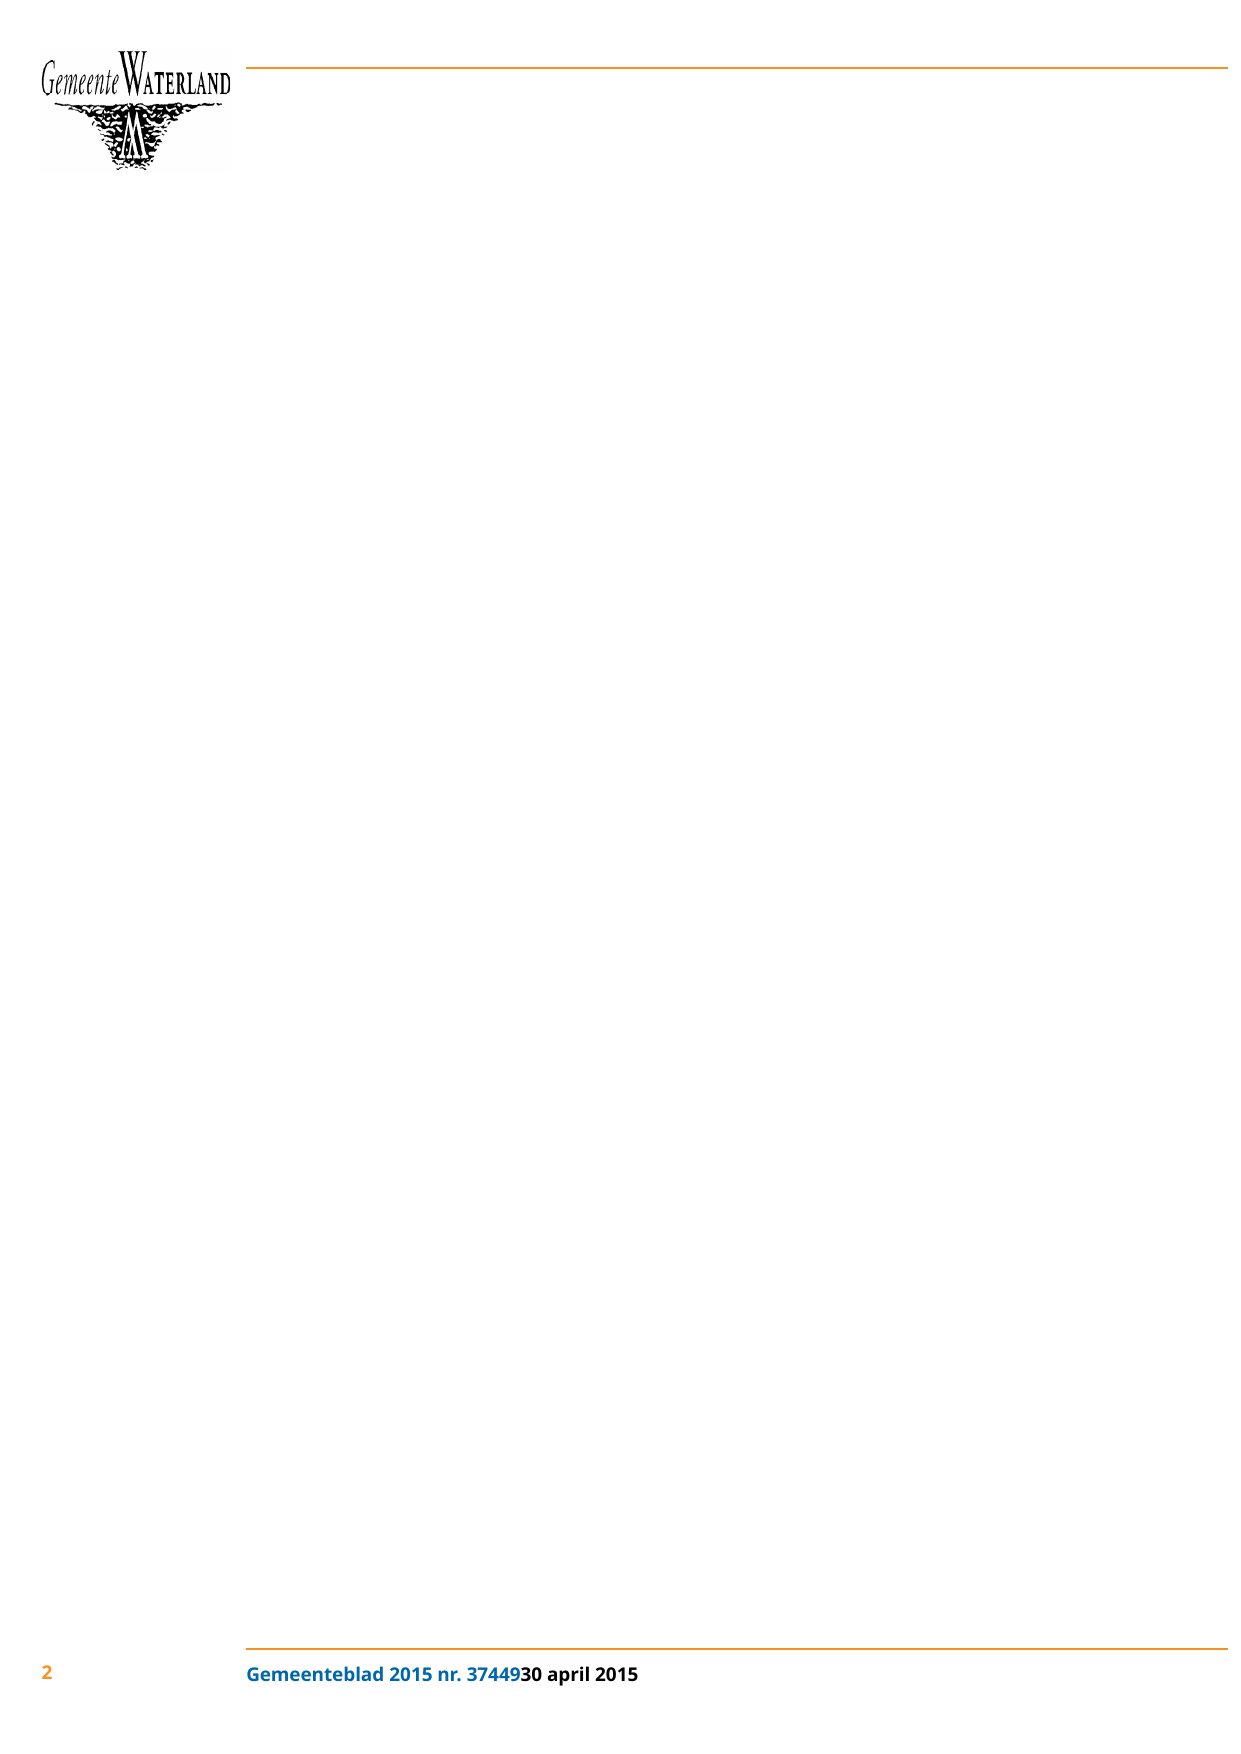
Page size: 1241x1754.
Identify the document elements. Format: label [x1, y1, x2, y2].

picture [41, 47, 231, 172]
